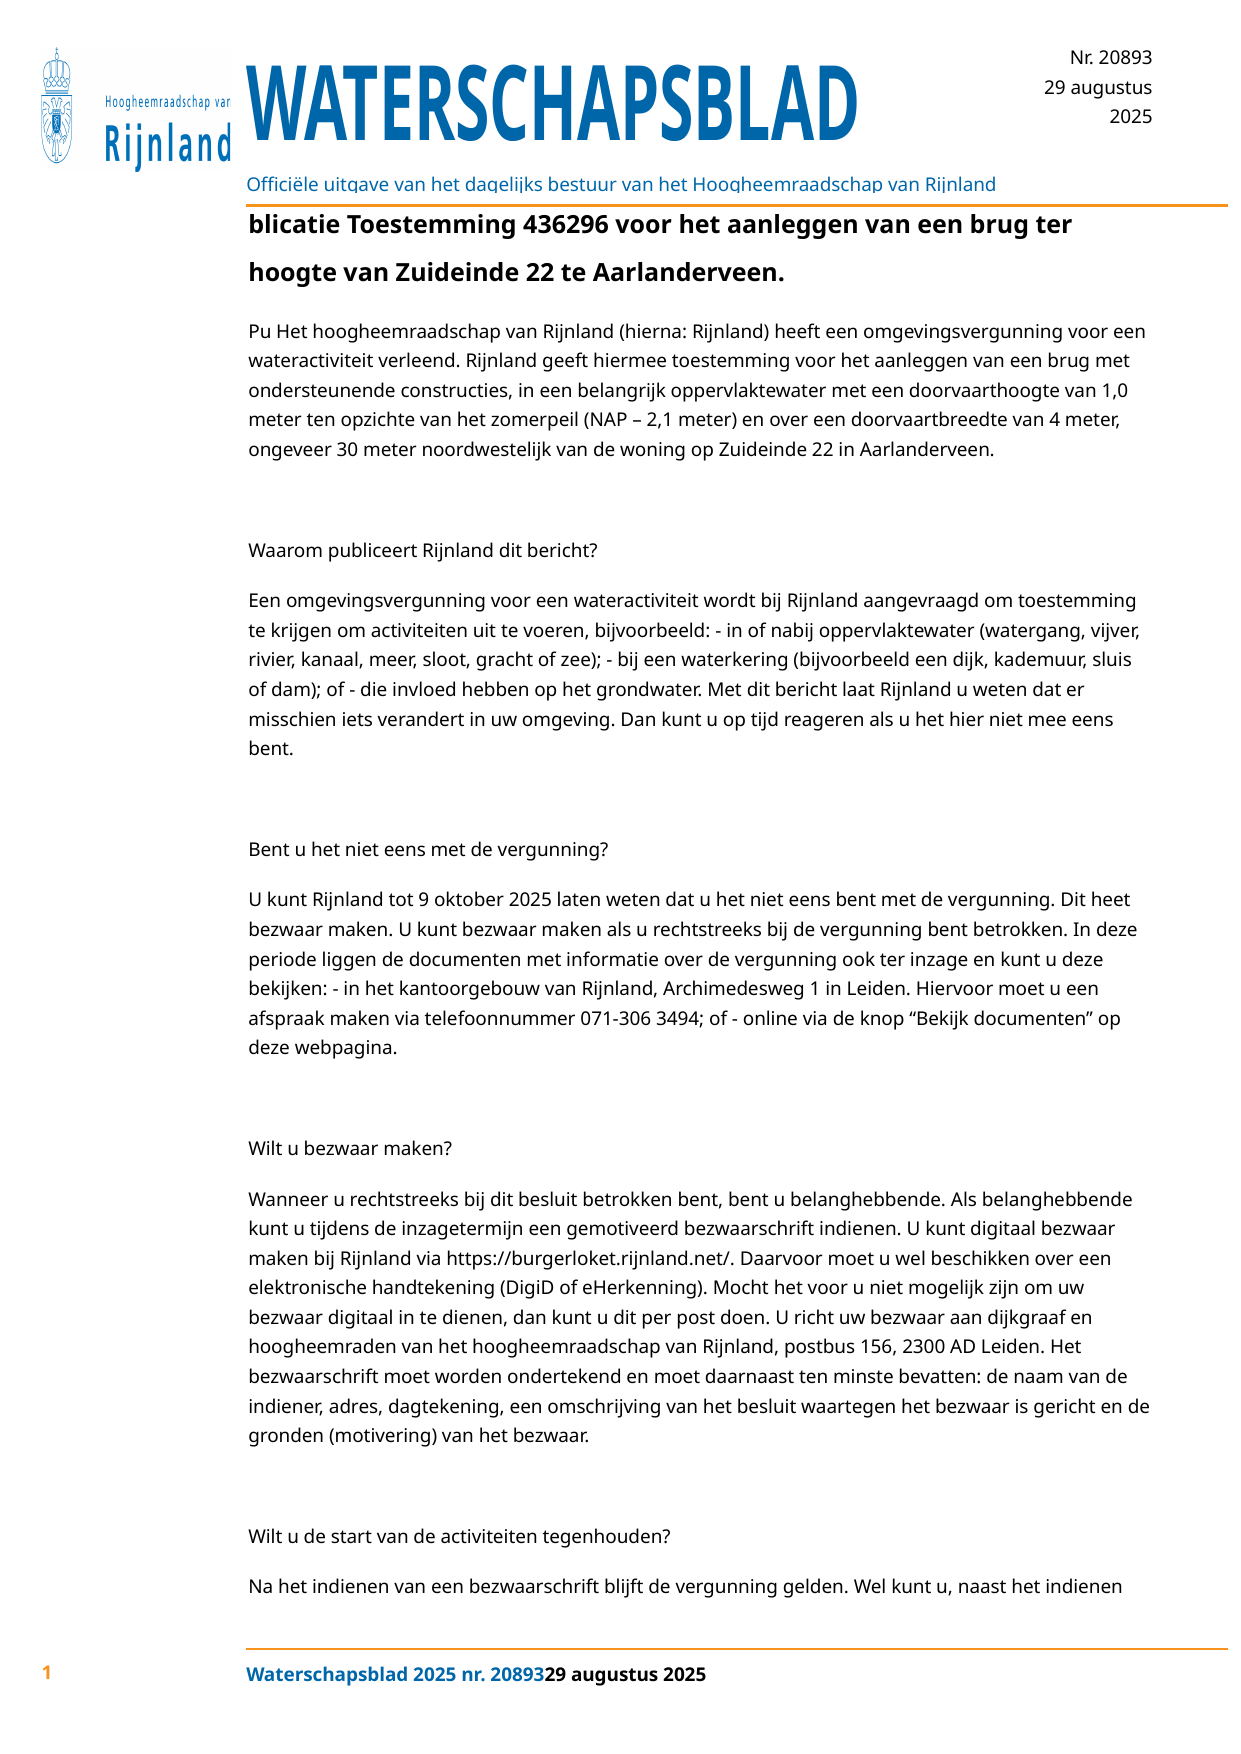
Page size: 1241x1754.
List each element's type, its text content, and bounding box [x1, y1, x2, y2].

text Wanneer u rechtstreeks bij dit besluit betrokken bent, bent u belanghebbende. Als belanghebbende kunt u tijdens de inzagetermijn een gemotiveerd bezwaarschrift indienen. U kunt digitaal bezwaar maken bij Rijnland via https://burgerloket.rijnland.net/. Daarvoor moet u wel beschikken over een elektronische handtekening (DigiD of eHerkenning). Mocht het voor u niet mogelijk zijn om uw bezwaar digitaal in te dienen, dan kunt u dit per post doen. U richt uw bezwaar aan dijkgraaf en hoogheemraden van het hoogheemraadschap van Rijnland, postbus 156, 2300 AD Leiden. Het bezwaarschrift moet worden ondertekend en moet daarnaast ten minste bevatten: de naam van de indiener, adres, dagtekening, een omschrijving van het besluit waartegen het bezwaar is gericht en de gronden (motivering) van het bezwaar. [248, 1186, 1152, 1448]
text Een omgevingsvergunning voor een wateractiviteit wordt bij Rijnland aangevraagd om toestemming te krijgen om activiteiten uit te voeren, bijvoorbeeld: - in of nabij oppervlaktewater (watergang, vijver, rivier, kanaal, meer, sloot, gracht of zee); - bij een waterkering (bijvoorbeeld een dijk, kademuur, sluis of dam); of - die invloed hebben op het grondwater. Met dit bericht laat Rijnland u weten dat er misschien iets verandert in uw omgeving. Dan kunt u op tijd reageren als u het hier niet mee eens bent. [248, 587, 1152, 761]
text U kunt Rijnland tot 9 oktober 2025 laten weten dat u het niet eens bent met de vergunning. Dit heet bezwaar maken. U kunt bezwaar maken als u rechtstreeks bij de vergunning bent betrokken. In deze periode liggen de documenten met informatie over de vergunning ook ter inzage en kunt u deze bekijken: - in het kantoorgebouw van Rijnland, Archimedesweg 1 in Leiden. Hiervoor moet u een afspraak maken via telefoonnummer 071-306 3494; of - online via de knop “Bekijk documenten” op deze webpagina. [248, 887, 1152, 1060]
text Bent u het niet eens met de vergunning? [248, 836, 1152, 862]
picture [41, 47, 231, 172]
text Pu Het hoogheemraadschap van Rijnland (hierna: Rijnland) heeft een omgevingsvergunning voor een wateractiviteit verleend. Rijnland geeft hiermee toestemming voor het aanleggen van een brug met ondersteunende constructies, in een belangrijk oppervlaktewater met een doorvaarthoogte van 1,0 meter ten opzichte van het zomerpeil (NAP – 2,1 meter) en over een doorvaartbreedte van 4 meter, ongeveer 30 meter noordwestelijk van de woning op Zuideinde 22 in Aarlanderveen. [248, 318, 1152, 462]
text Wilt u de start van de activiteiten tegenhouden? [248, 1523, 1152, 1549]
text blicatie Toestemming 436296 voor het aanleggen van een brug ter hoogte van Zuideinde 22 te Aarlanderveen. [248, 207, 1152, 288]
text Wilt u bezwaar maken? [248, 1135, 1152, 1161]
text Na het indienen van een bezwaarschrift blijft de vergunning gelden. Wel kunt u, naast het indienen [248, 1574, 1152, 1599]
text Waarom publiceert Rijnland dit bericht? [248, 537, 1152, 563]
